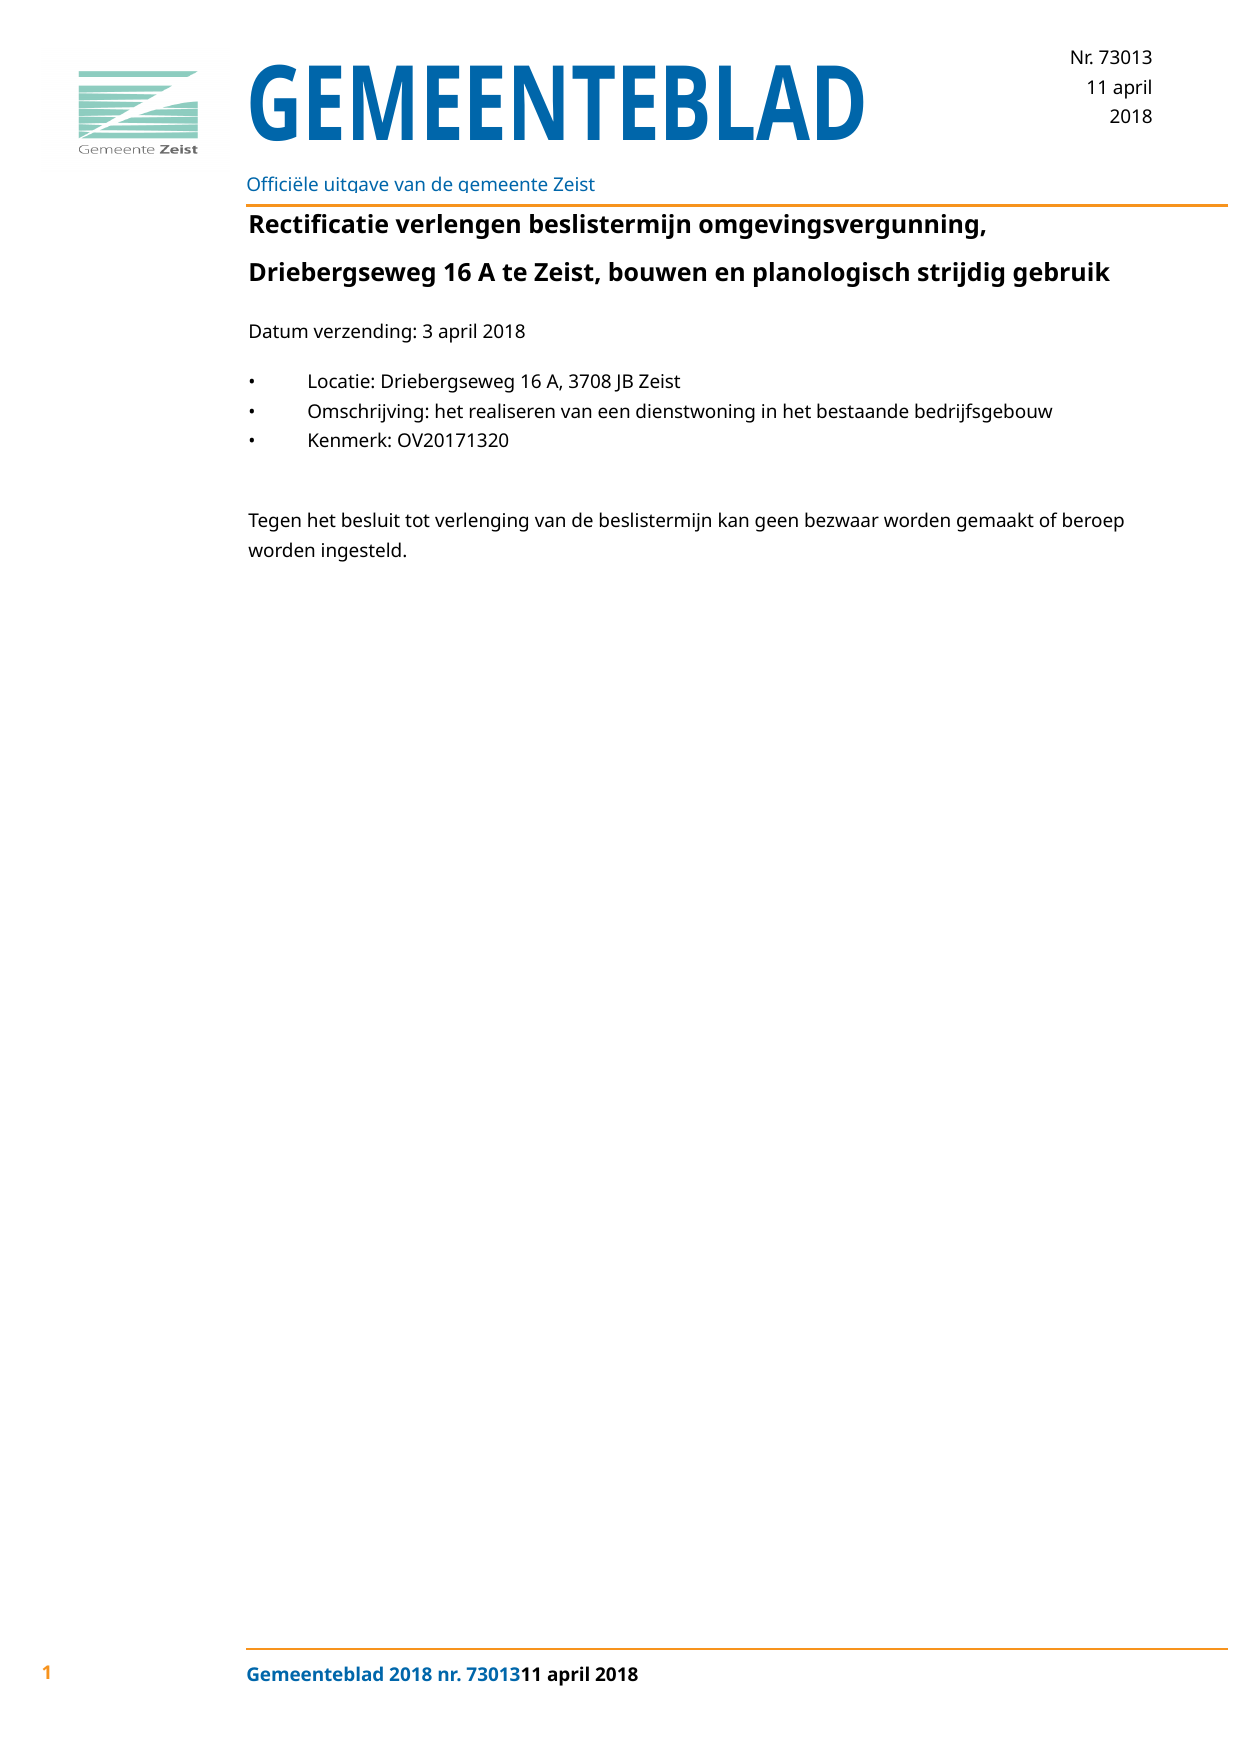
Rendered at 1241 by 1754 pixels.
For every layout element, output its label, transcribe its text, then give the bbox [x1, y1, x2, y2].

text Datum verzending: 3 april 2018 [248, 318, 1152, 344]
text Tegen het besluit tot verlenging van de beslistermijn kan geen bezwaar worden gemaakt of beroep worden ingesteld. [248, 507, 1152, 563]
text Rectificatie verlengen beslistermijn omgevingsvergunning, Driebergseweg 16 A te Zeist, bouwen en planologisch strijdig gebruik [248, 207, 1152, 288]
list Locatie: Driebergseweg 16 A, 3708 JB Zeist [248, 368, 1152, 394]
picture [41, 47, 231, 172]
list Omschrijving: het realiseren van een dienstwoning in het bestaande bedrijfsgebouw [248, 398, 1152, 424]
list Kenmerk: OV20171320 [248, 427, 1152, 453]
